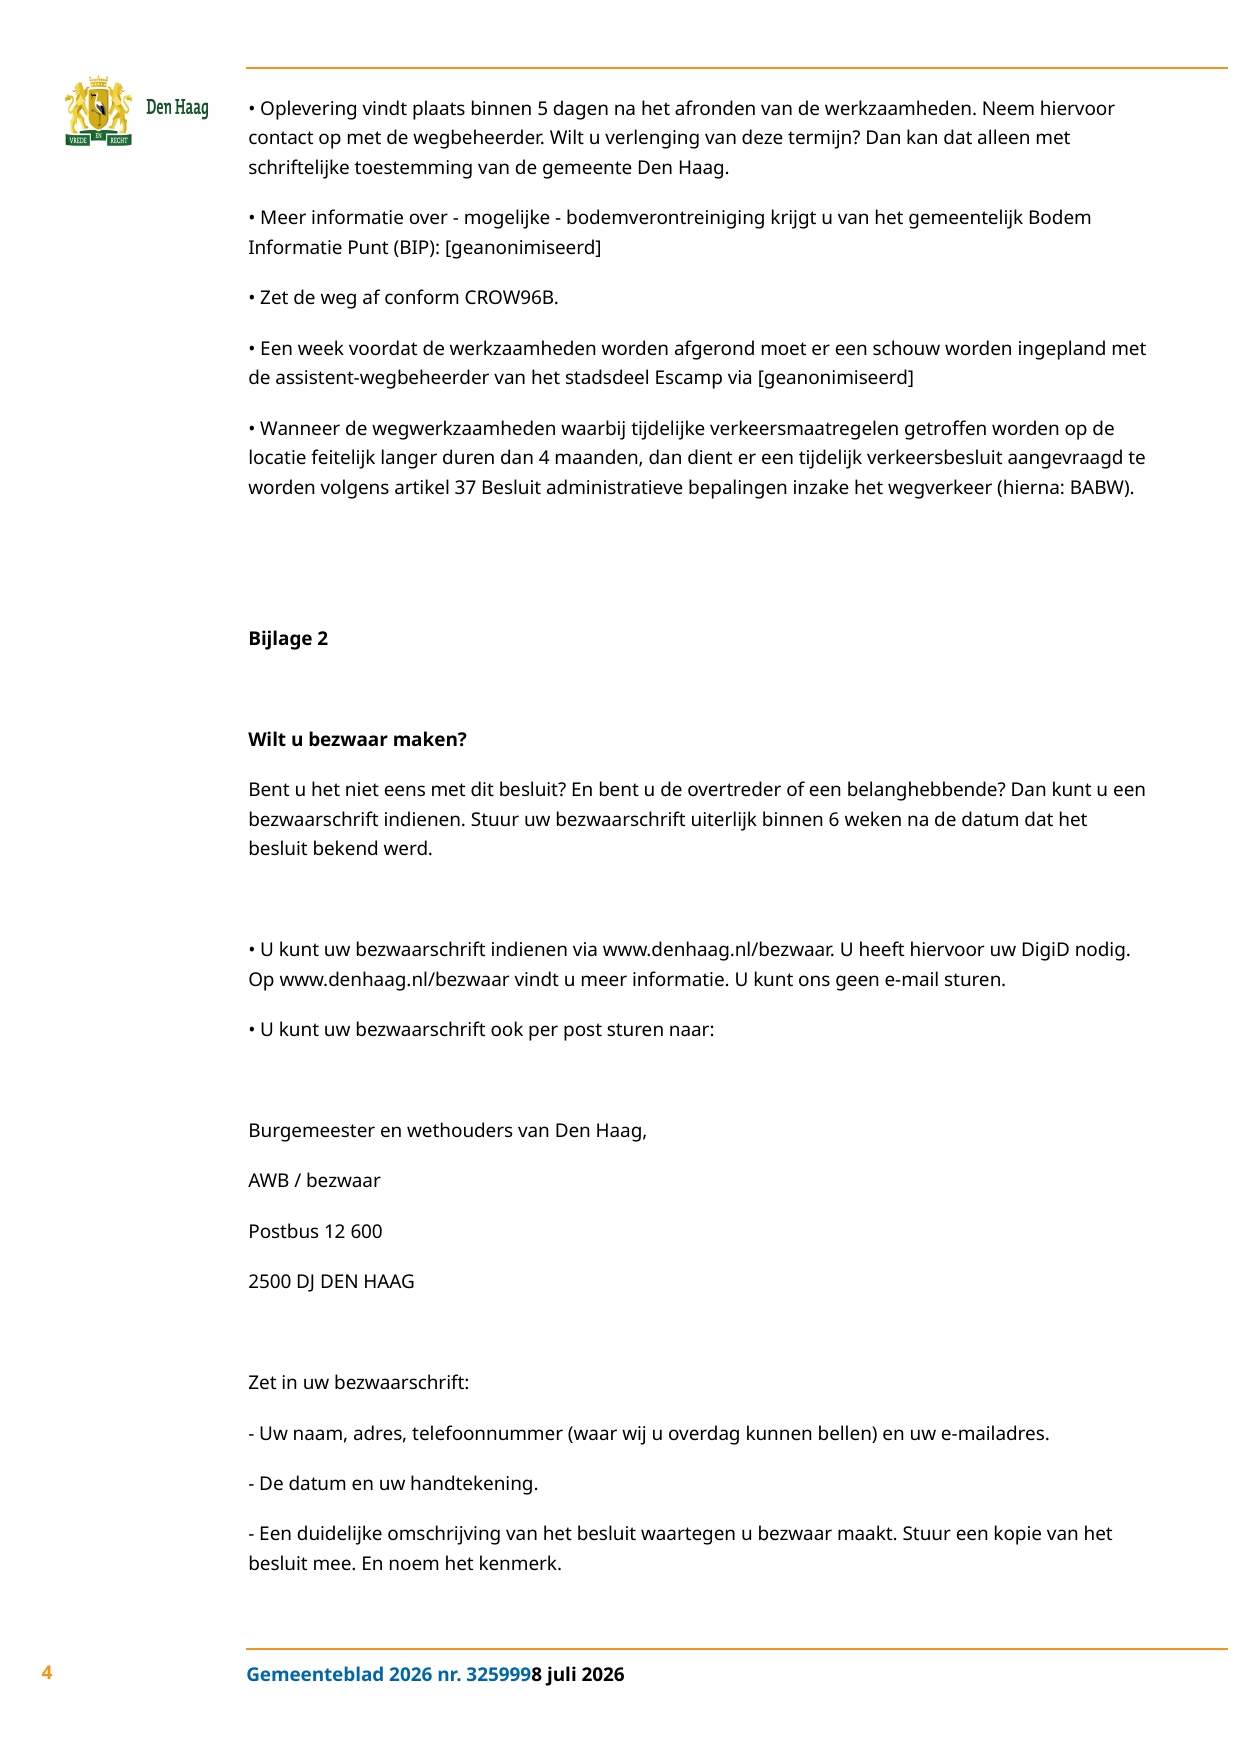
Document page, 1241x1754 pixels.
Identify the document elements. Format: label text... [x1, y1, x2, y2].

text - Een duidelijke omschrijving van het besluit waartegen u bezwaar maakt. Stuur een kopie van het besluit mee. En noem het kenmerk. [248, 1521, 1152, 1576]
text • Oplevering vindt plaats binnen 5 dagen na het afronden van de werkzaamheden. Neem hiervoor contact op met de wegbeheerder. Wilt u verlenging van deze termijn? Dan kan dat alleen met schriftelijke toestemming van de gemeente Den Haag. [248, 95, 1152, 180]
text Bent u het niet eens met dit besluit? En bent u de overtreder of een belanghebbende? Dan kunt u een bezwaarschrift indienen. Stuur uw bezwaarschrift uiterlijk binnen 6 weken na de datum dat het besluit bekend werd. [248, 776, 1152, 861]
text 2500 DJ DEN HAAG [248, 1268, 1152, 1294]
text - De datum en uw handtekening. [248, 1470, 1152, 1496]
text AWB / bezwaar [248, 1168, 1152, 1193]
text Bijlage 2 [248, 625, 1152, 651]
text Wilt u bezwaar maken? [248, 726, 1152, 752]
text • U kunt uw bezwaarschrift ook per post sturen naar: [248, 1016, 1152, 1042]
text • Een week voordat de werkzaamheden worden afgerond moet er een schouw worden ingepland met de assistent-wegbeheerder van het stadsdeel Escamp via [geanonimiseerd] [248, 335, 1152, 390]
text Postbus 12 600 [248, 1218, 1152, 1244]
text - Uw naam, adres, telefoonnummer (waar wij u overdag kunnen bellen) en uw e-mailadres. [248, 1420, 1152, 1446]
text • Meer informatie over - mogelijke - bodemverontreiniging krijgt u van het gemeentelijk Bodem Informatie Punt (BIP): [geanonimiseerd] [248, 204, 1152, 260]
text • U kunt uw bezwaarschrift indienen via www.denhaag.nl/bezwaar. U heeft hiervoor uw DigiD nodig. Op www.denhaag.nl/bezwaar vindt u meer informatie. U kunt ons geen e-mail sturen. [248, 936, 1152, 992]
text Zet in uw bezwaarschrift: [248, 1369, 1152, 1395]
picture [41, 47, 231, 172]
text Burgemeester en wethouders van Den Haag, [248, 1117, 1152, 1143]
text • Wanneer de wegwerkzaamheden waarbij tijdelijke verkeersmaatregelen getroffen worden op de locatie feitelijk langer duren dan 4 maanden, dan dient er een tijdelijk verkeersbesluit aangevraagd te worden volgens artikel 37 Besluit administratieve bepalingen inzake het wegverkeer (hierna: BABW). [248, 415, 1152, 500]
text • Zet de weg af conform CROW96B. [248, 284, 1152, 310]
